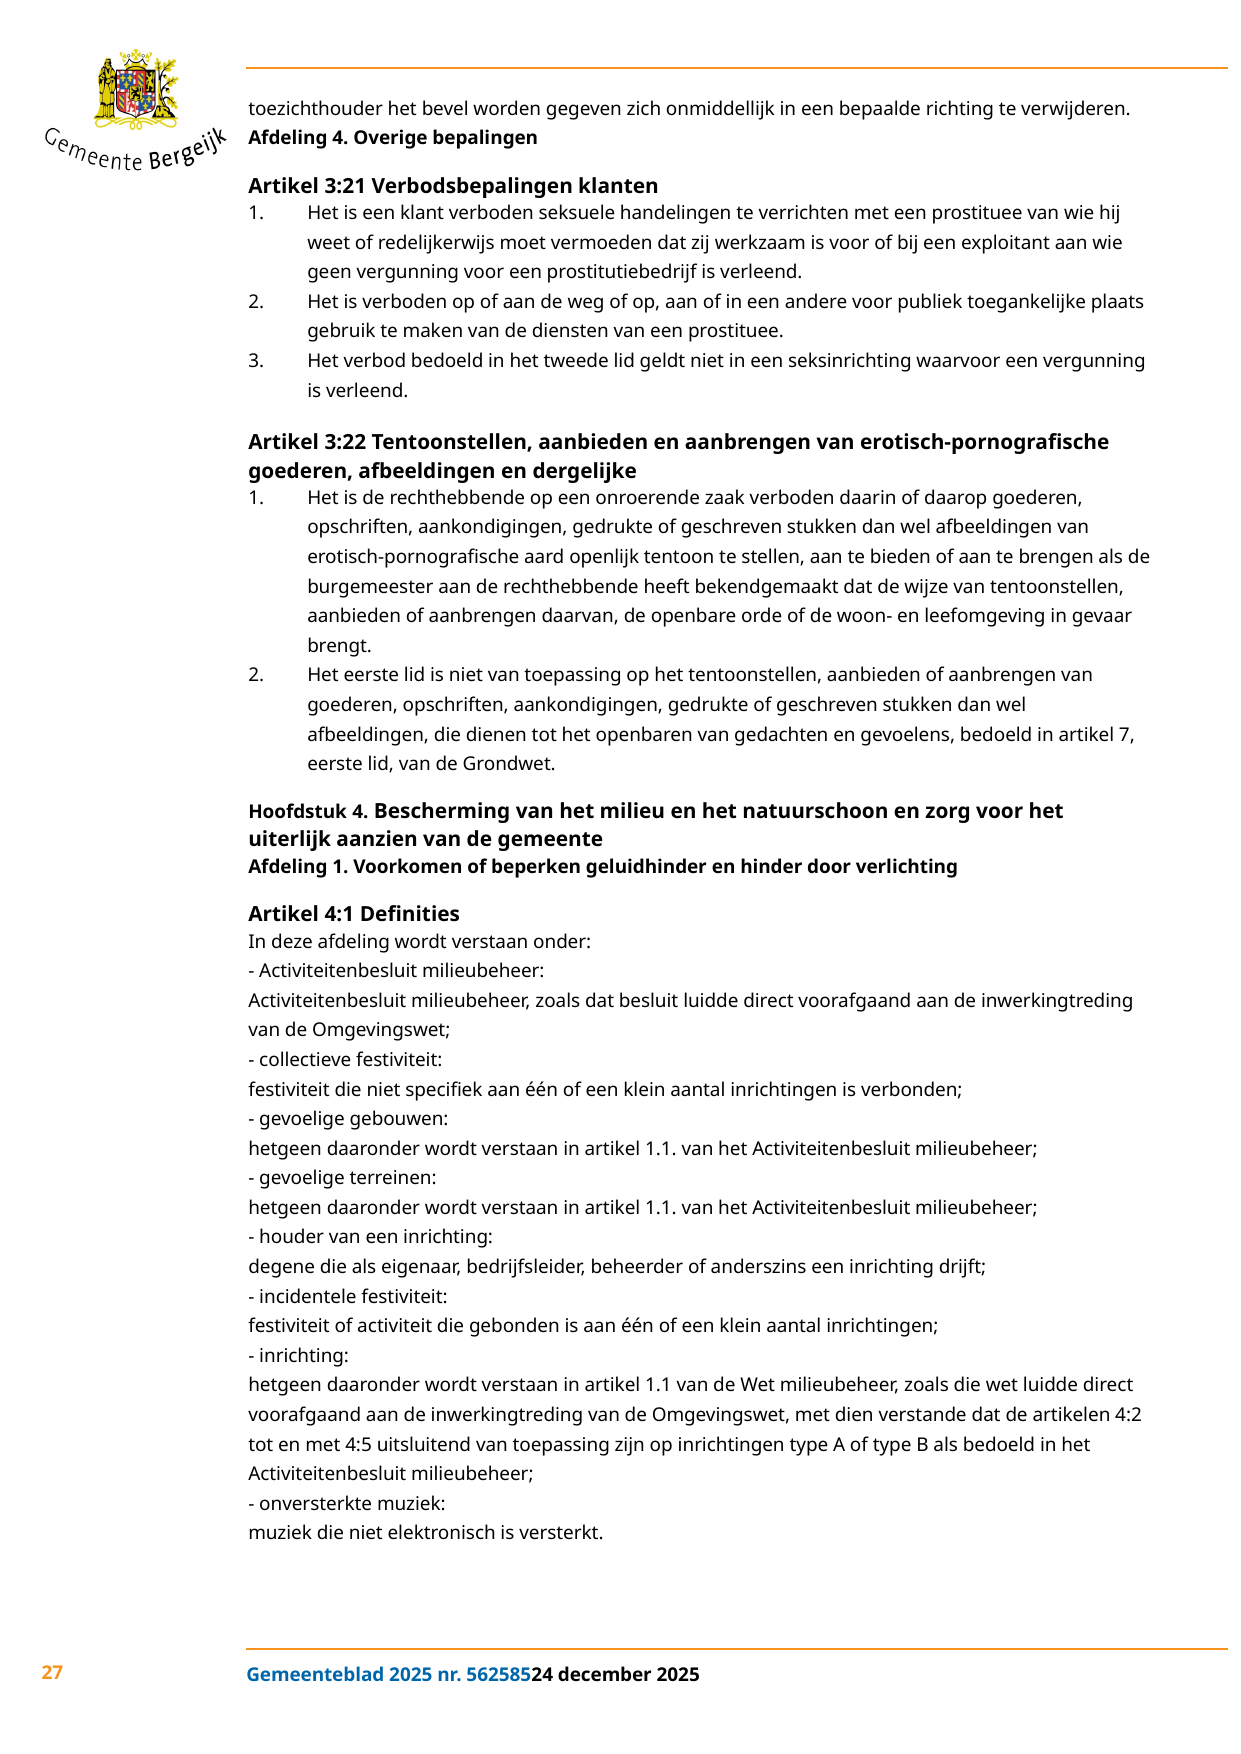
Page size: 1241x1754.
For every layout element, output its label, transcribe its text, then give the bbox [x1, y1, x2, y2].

text Artikel 3:21 Verbodsbepalingen klanten [248, 171, 1152, 199]
list Het eerste lid is niet van toepassing op het tentoonstellen, aanbieden of aanbrengen van goederen, opschriften, aankondigingen, gedrukte of geschreven stukken dan wel afbeeldingen, die dienen tot het openbaren van gedachten en gevoelens, bedoeld in artikel 7, eerste lid, van de Grondwet. [248, 662, 1152, 776]
list Het is een klant verboden seksuele handelingen te verrichten met een prostituee van wie hij weet of redelijkerwijs moet vermoeden dat zij werkzaam is voor of bij een exploitant aan wie geen vergunning voor een prostitutiebedrijf is verleend. [248, 199, 1152, 284]
text festiviteit of activiteit die gebonden is aan één of een klein aantal inrichtingen; [248, 1312, 1152, 1338]
text Afdeling 4. Overige bepalingen [248, 124, 1152, 150]
text - gevoelige gebouwen: [248, 1105, 1152, 1131]
text Afdeling 1. Voorkomen of beperken geluidhinder en hinder door verlichting [248, 853, 1152, 879]
text - collectieve festiviteit: [248, 1046, 1152, 1072]
list Het verbod bedoeld in het tweede lid geldt niet in een seksinrichting waarvoor een vergunning is verleend. [248, 347, 1152, 403]
text toezichthouder het bevel worden gegeven zich onmiddellijk in een bepaalde richting te verwijderen. [248, 95, 1152, 121]
text - inrichting: [248, 1342, 1152, 1368]
text hetgeen daaronder wordt verstaan in artikel 1.1. van het Activiteitenbesluit milieubeheer; [248, 1135, 1152, 1161]
text - houder van een inrichting: [248, 1224, 1152, 1249]
list Het is verboden op of aan de weg of op, aan of in een andere voor publiek toegankelijke plaats gebruik te maken van de diensten van een prostituee. [248, 288, 1152, 343]
list Het is de rechthebbende op een onroerende zaak verboden daarin of daarop goederen, opschriften, aankondigingen, gedrukte of geschreven stukken dan wel afbeeldingen van erotisch-pornografische aard openlijk tentoon te stellen, aan te bieden of aan te brengen als de burgemeester aan de rechthebbende heeft bekendgemaakt dat de wijze van tentoonstellen, aanbieden of aanbrengen daarvan, de openbare orde of de woon- en leefomgeving in gevaar brengt. [248, 484, 1152, 658]
text - gevoelige terreinen: [248, 1164, 1152, 1190]
text Artikel 4:1 Definities [248, 899, 1152, 928]
text - Activiteitenbesluit milieubeheer: [248, 957, 1152, 983]
text degene die als eigenaar, bedrijfsleider, beheerder of anderszins een inrichting drijft; [248, 1253, 1152, 1279]
text Hoofdstuk 4. Bescherming van het milieu en het natuurschoon en zorg voor het uiterlijk aanzien van de gemeente [248, 796, 1152, 853]
text hetgeen daaronder wordt verstaan in artikel 1.1. van het Activiteitenbesluit milieubeheer; [248, 1194, 1152, 1220]
text hetgeen daaronder wordt verstaan in artikel 1.1 van de Wet milieubeheer, zoals die wet luidde direct voorafgaand aan de inwerkingtreding van de Omgevingswet, met dien verstande dat de artikelen 4:2 tot en met 4:5 uitsluitend van toepassing zijn op inrichtingen type A of type B als bedoeld in het Activiteitenbesluit milieubeheer; [248, 1372, 1152, 1486]
picture [41, 47, 231, 172]
text - incidentele festiviteit: [248, 1283, 1152, 1309]
text muziek die niet elektronisch is versterkt. [248, 1519, 1152, 1545]
text festiviteit die niet specifiek aan één of een klein aantal inrichtingen is verbonden; [248, 1076, 1152, 1102]
text Artikel 3:22 Tentoonstellen, aanbieden en aanbrengen van erotisch-pornografische goederen, afbeeldingen en dergelijke [248, 427, 1152, 484]
text In deze afdeling wordt verstaan onder: [248, 928, 1152, 954]
text - onversterkte muziek: [248, 1490, 1152, 1516]
text Activiteitenbesluit milieubeheer, zoals dat besluit luidde direct voorafgaand aan de inwerkingtreding van de Omgevingswet; [248, 987, 1152, 1042]
